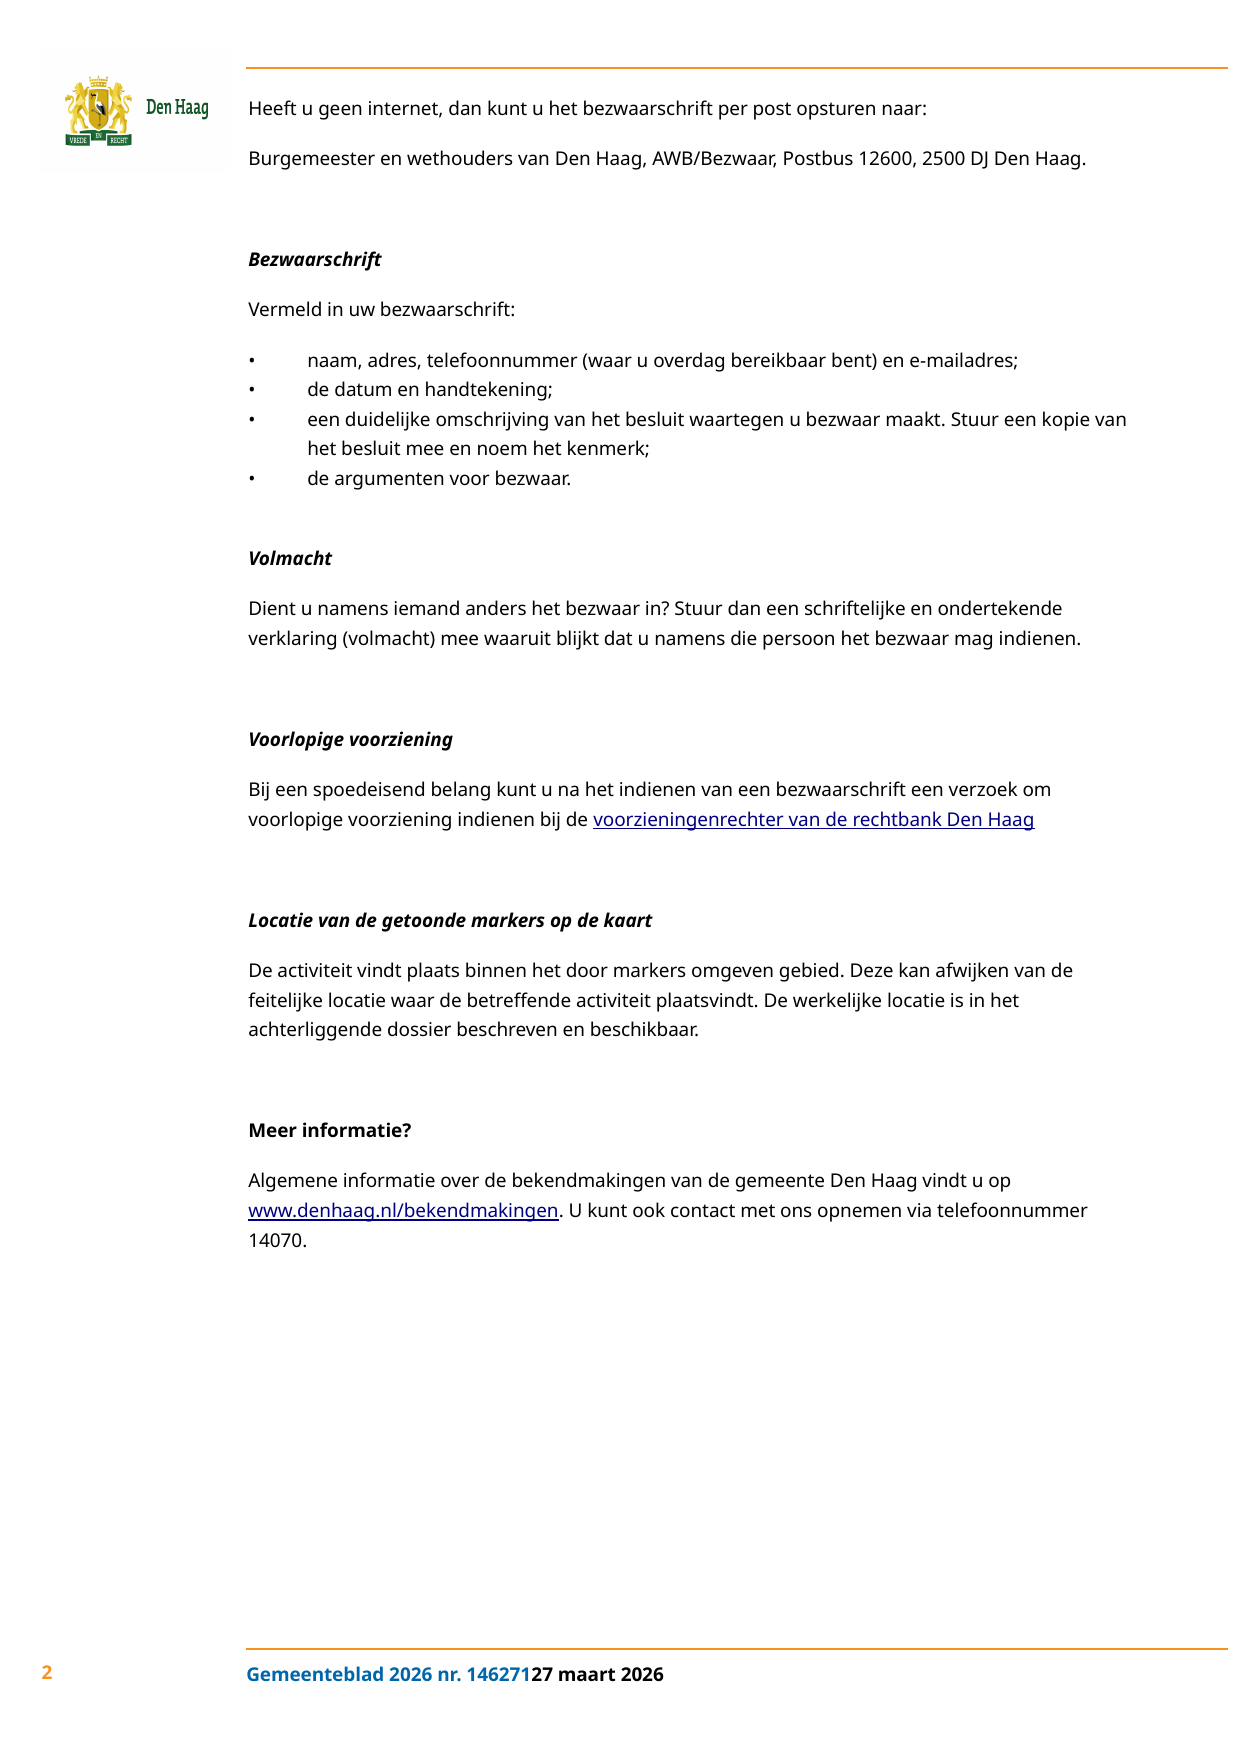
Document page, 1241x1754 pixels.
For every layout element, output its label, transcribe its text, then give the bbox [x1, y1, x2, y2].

text Heeft u geen internet, dan kunt u het bezwaarschrift per post opsturen naar: [248, 95, 1152, 121]
text Locatie van de getoonde markers op de kaart [248, 907, 1152, 933]
text Vermeld in uw bezwaarschrift: [248, 296, 1152, 322]
list de argumenten voor bezwaar. [248, 465, 1152, 491]
text Bij een spoedeisend belang kunt u na het indienen van een bezwaarschrift een verzoek om voorlopige voorziening indienen bij de voorzieningenrechter van de rechtbank Den Haag [248, 776, 1152, 832]
text Dient u namens iemand anders het bezwaar in? Stuur dan een schriftelijke en ondertekende verklaring (volmacht) mee waaruit blijkt dat u namens die persoon het bezwaar mag indienen. [248, 596, 1152, 651]
text Algemene informatie over de bekendmakingen van de gemeente Den Haag vindt u op www.denhaag.nl/bekendmakingen. U kunt ook contact met ons opnemen via telefoonnummer 14070. [248, 1168, 1152, 1253]
list de datum en handtekening; [248, 376, 1152, 402]
picture [41, 47, 231, 172]
list een duidelijke omschrijving van het besluit waartegen u bezwaar maakt. Stuur een kopie van het besluit mee en noem het kenmerk; [248, 406, 1152, 461]
list naam, adres, telefoonnummer (waar u overdag bereikbaar bent) en e-mailadres; [248, 347, 1152, 373]
text Volmacht [248, 545, 1152, 571]
text Burgemeester en wethouders van Den Haag, AWB/Bezwaar, Postbus 12600, 2500 DJ Den Haag. [248, 145, 1152, 171]
text Meer informatie? [248, 1117, 1152, 1143]
text Voorlopige voorziening [248, 726, 1152, 752]
text De activiteit vindt plaats binnen het door markers omgeven gebied. Deze kan afwijken van de feitelijke locatie waar de betreffende activiteit plaatsvindt. De werkelijke locatie is in het achterliggende dossier beschreven en beschikbaar. [248, 957, 1152, 1042]
text Bezwaarschrift [248, 246, 1152, 272]
